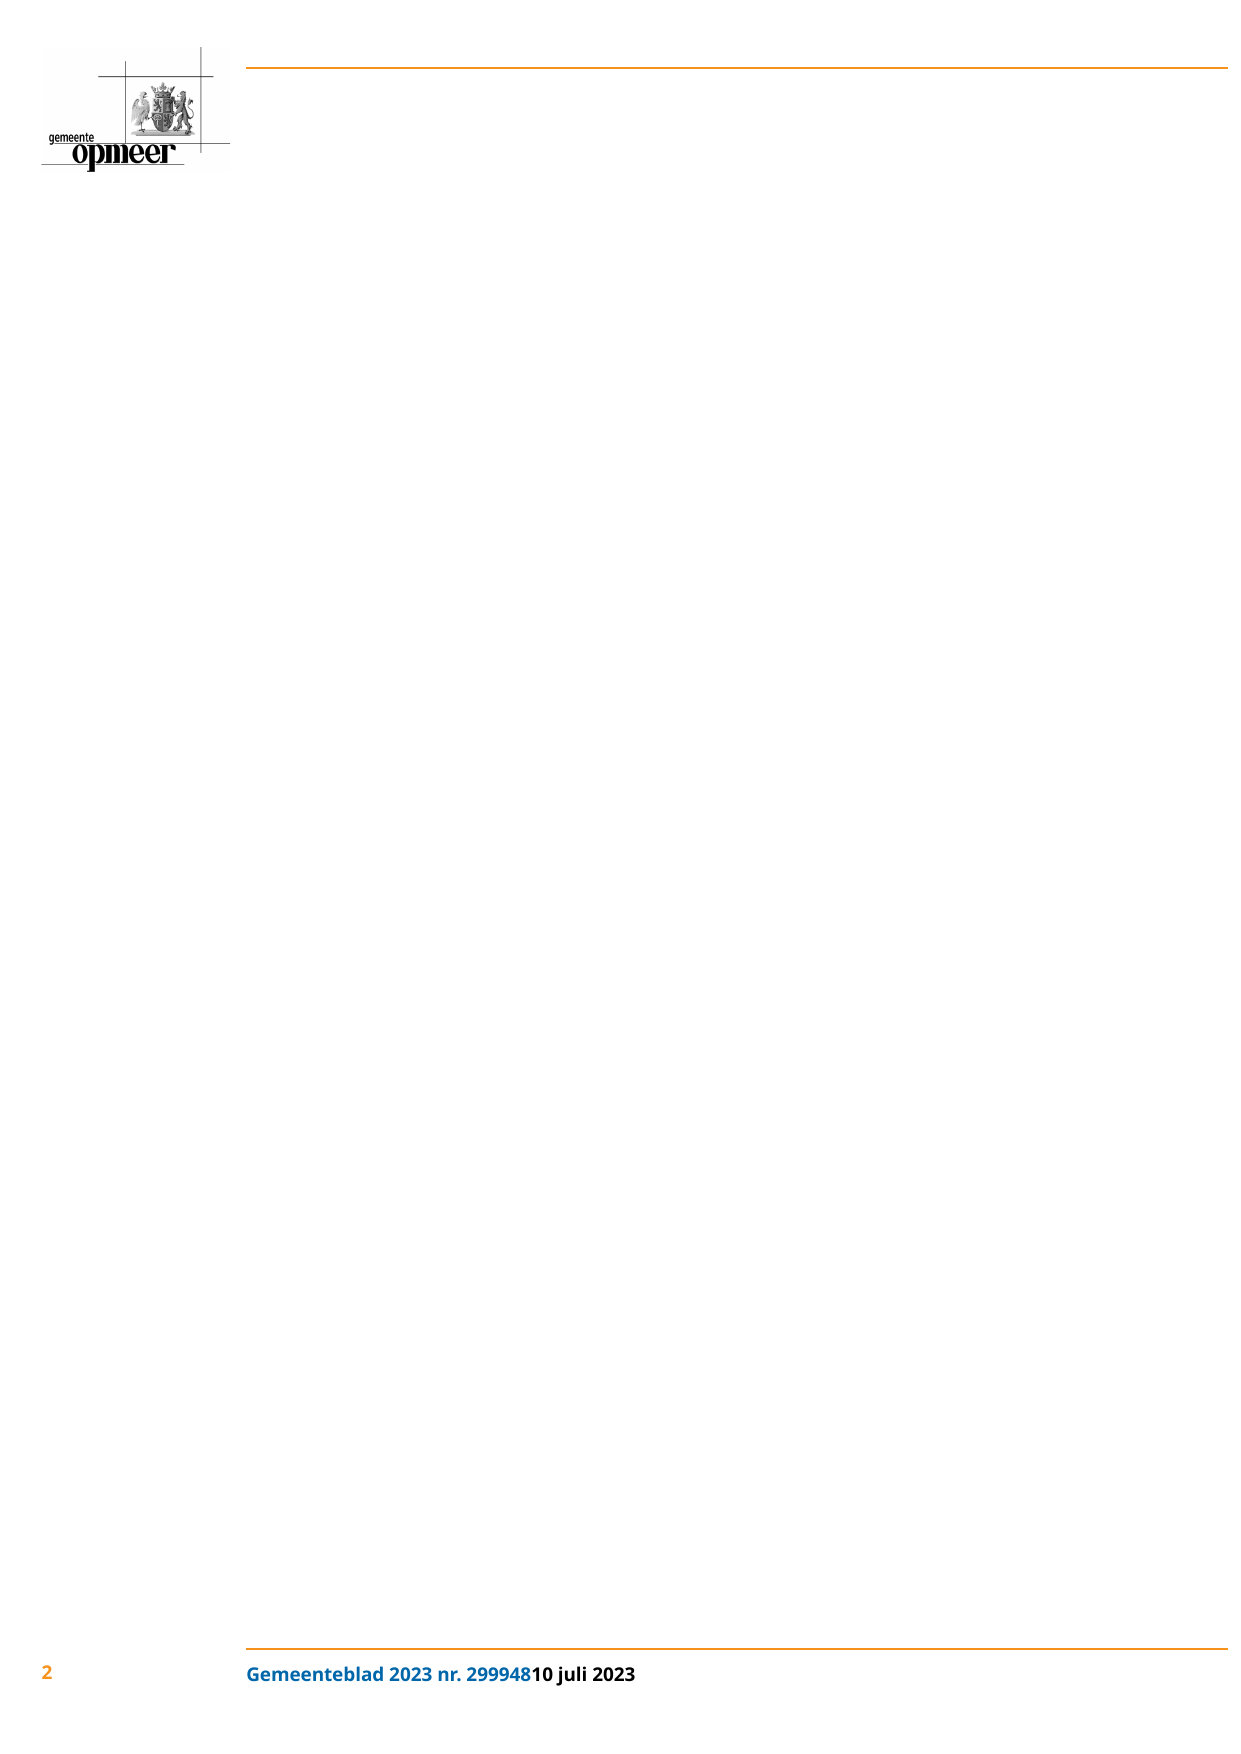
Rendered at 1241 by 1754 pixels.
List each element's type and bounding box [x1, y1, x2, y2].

picture [41, 47, 231, 172]
